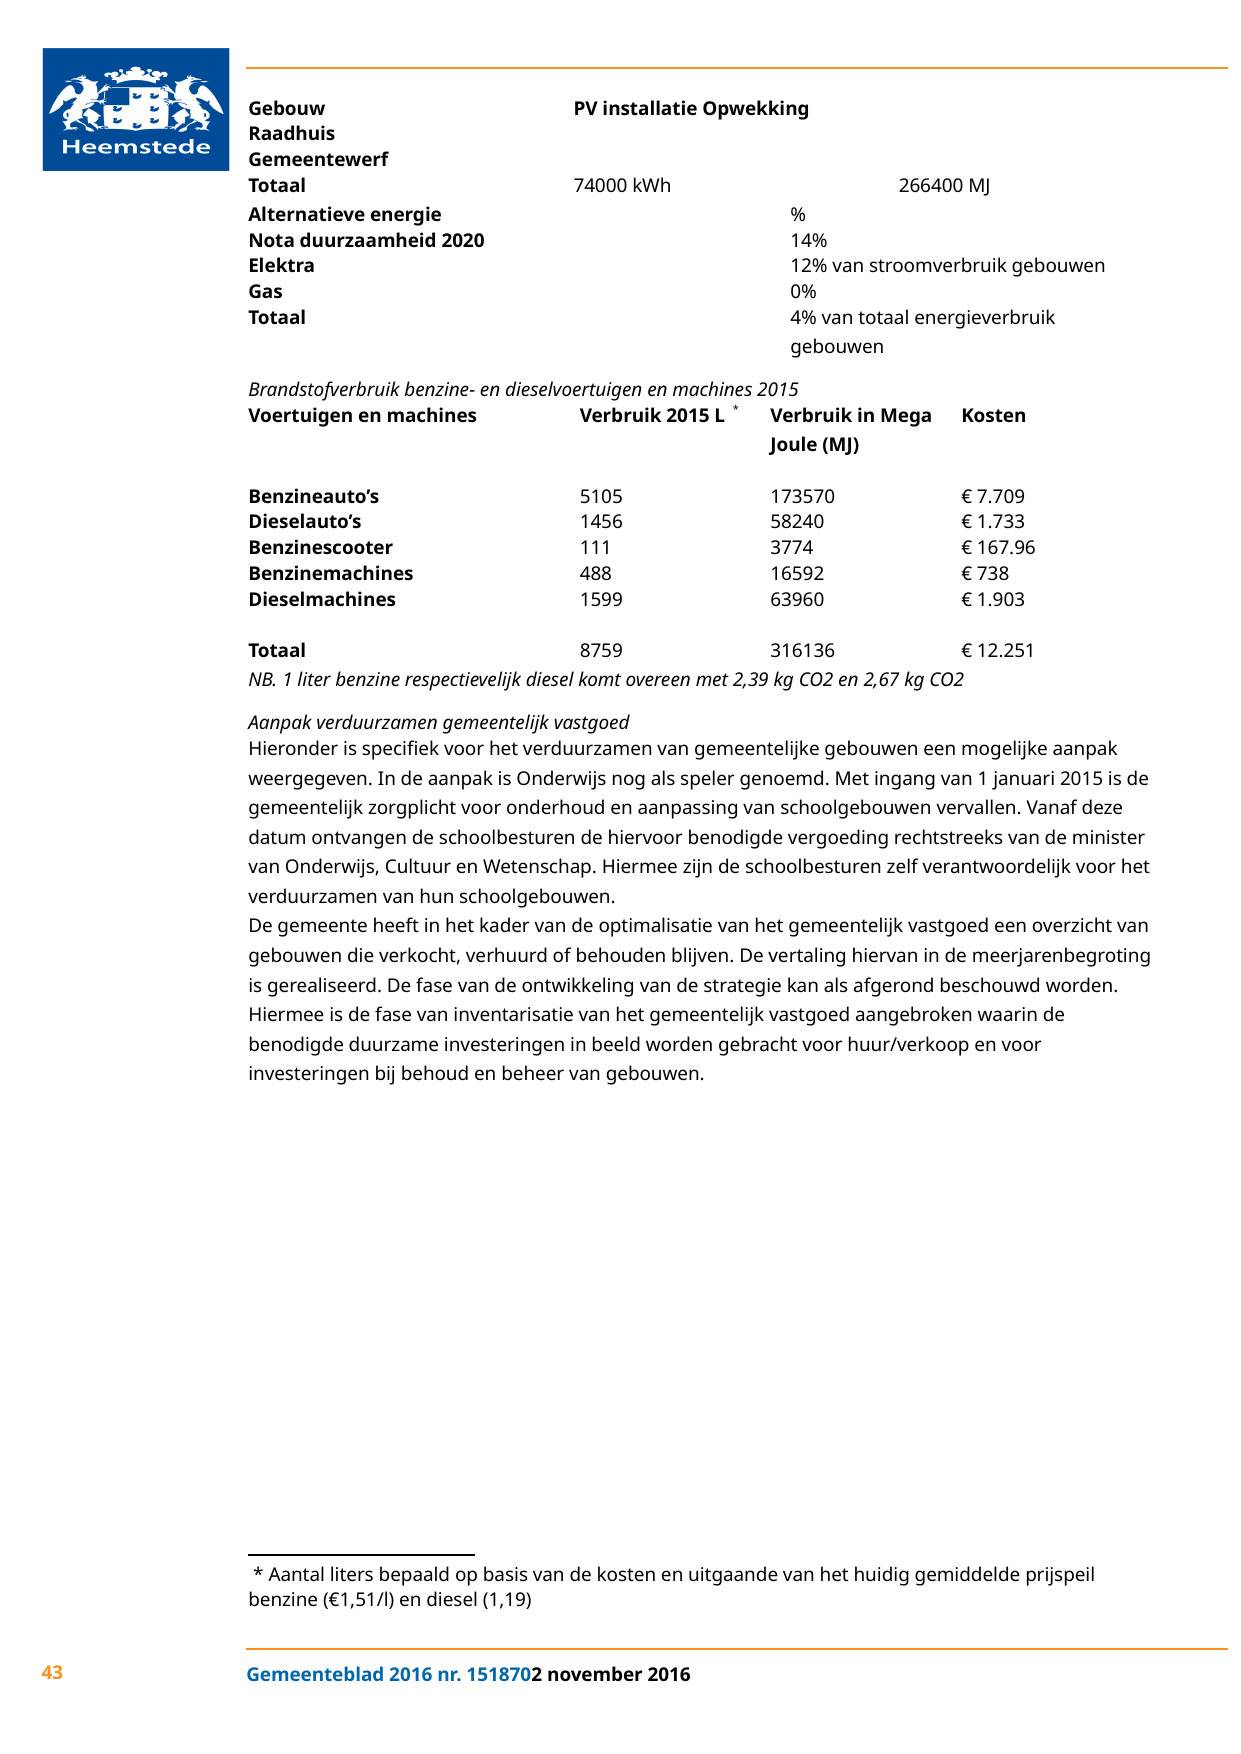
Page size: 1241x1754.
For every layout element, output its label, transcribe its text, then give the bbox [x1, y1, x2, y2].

table_cell Raadhuis [248, 121, 573, 146]
table_cell 488 [580, 560, 770, 586]
table_cell 316136 [770, 637, 961, 663]
table_cell Gemeentewerf [248, 146, 573, 172]
table_cell 74000 kWh [573, 172, 898, 198]
table_header Gebouw [248, 95, 573, 121]
table_cell Totaal [248, 304, 790, 359]
table_cell [573, 121, 898, 146]
table_cell Dieselmachines [248, 586, 579, 612]
table_header Verbruik in Mega Joule (MJ) [770, 402, 961, 457]
table_cell € 7.709 [961, 483, 1152, 509]
table_cell Totaal [248, 172, 573, 198]
table_header PV installatie Opwekking [573, 95, 898, 121]
table_cell Benzineauto’s [248, 483, 579, 509]
table_cell 4% van totaal energieverbruik gebouwen [790, 304, 1152, 359]
table_cell € 1.733 [961, 509, 1152, 534]
table_cell 1456 [580, 509, 770, 534]
text Brandstofverbruik benzine- en dieselvoertuigen en machines 2015 [248, 376, 1152, 402]
table_cell [248, 612, 1152, 637]
picture [41, 47, 231, 172]
text De gemeente heeft in het kader van de optimalisatie van het gemeentelijk vastgoed een overzicht van gebouwen die verkocht, verhuurd of behouden blijven. De vertaling hiervan in de meerjarenbegroting is gerealiseerd. De fase van de ontwikkeling van de strategie kan als afgerond beschouwd worden. Hiermee is de fase van inventarisatie van het gemeentelijk vastgoed aangebroken waarin de benodigde duurzame investeringen in beeld worden gebracht voor huur/verkoop en voor investeringen bij behoud en beheer van gebouwen. [248, 913, 1152, 1086]
table_cell Benzinemachines [248, 560, 579, 586]
table_cell [573, 146, 898, 172]
table_cell € 12.251 [961, 637, 1152, 663]
table_cell 16592 [770, 560, 961, 586]
table_cell 5105 [580, 483, 770, 509]
table_cell 58240 [770, 509, 961, 534]
table_cell 1599 [580, 586, 770, 612]
table_header Kosten [961, 402, 1152, 457]
table_cell 8759 [580, 637, 770, 663]
table_header Verbruik 2015 L [580, 402, 770, 457]
table_cell € 1.903 [961, 586, 1152, 612]
table_cell 63960 [770, 586, 961, 612]
table_header % [790, 201, 1152, 227]
table_cell 0% [790, 278, 1152, 304]
table_cell 173570 [770, 483, 961, 509]
table_header Alternatieve energie [248, 201, 790, 227]
table_header Voertuigen en machines [248, 402, 579, 457]
table_cell 14% [790, 227, 1152, 252]
table_cell 3774 [770, 534, 961, 560]
table_header [899, 95, 1152, 121]
table_cell Totaal [248, 637, 579, 663]
table_cell € 167.96 [961, 534, 1152, 560]
text Hieronder is specifiek voor het verduurzamen van gemeentelijke gebouwen een mogelijke aanpak weergegeven. In de aanpak is Onderwijs nog als speler genoemd. Met ingang van 1 januari 2015 is de gemeentelijk zorgplicht voor onderhoud en aanpassing van schoolgebouwen vervallen. Vanaf deze datum ontvangen de schoolbesturen de hiervoor benodigde vergoeding rechtstreeks van de minister van Onderwijs, Cultuur en Wetenschap. Hiermee zijn de schoolbesturen zelf verantwoordelijk voor het verduurzamen van hun schoolgebouwen. [248, 735, 1152, 909]
table_cell Elektra [248, 253, 790, 278]
table_cell [899, 121, 1152, 146]
table_cell Nota duurzaamheid 2020 [248, 227, 790, 252]
text Aanpak verduurzamen gemeentelijk vastgoed [248, 709, 1152, 735]
text NB. 1 liter benzine respectievelijk diesel komt overeen met 2,39 kg CO2 en 2,67 kg CO2 [248, 666, 1152, 692]
table_cell Gas [248, 278, 790, 304]
table_cell [248, 457, 1152, 483]
table_cell € 738 [961, 560, 1152, 586]
table_cell 12% van stroomverbruik gebouwen [790, 253, 1152, 278]
table_cell [899, 146, 1152, 172]
table_cell 111 [580, 534, 770, 560]
table_cell 266400 MJ [899, 172, 1152, 198]
table_cell Dieselauto’s [248, 509, 579, 534]
table_cell Benzinescooter [248, 534, 579, 560]
